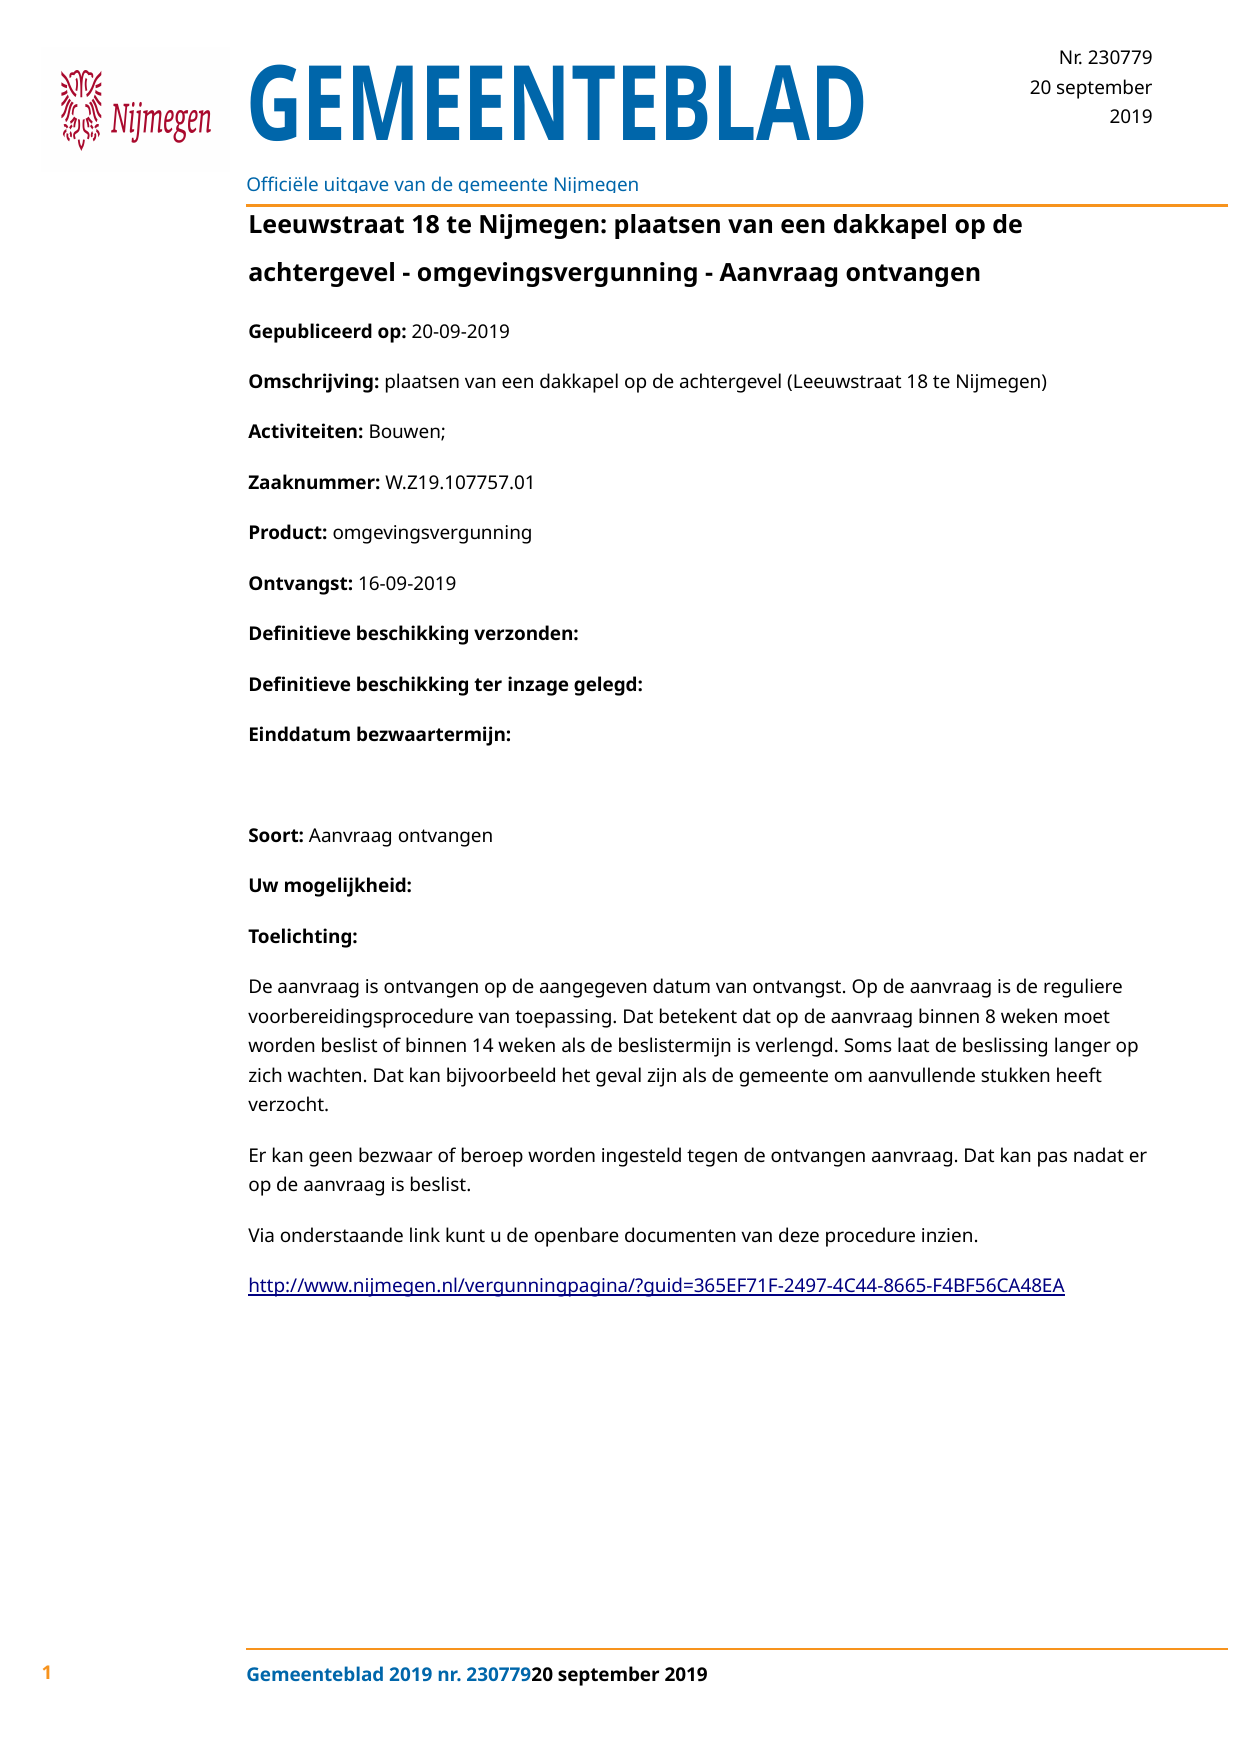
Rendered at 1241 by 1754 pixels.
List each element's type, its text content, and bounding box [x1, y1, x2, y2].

text Via onderstaande link kunt u de openbare documenten van deze procedure inzien. [248, 1222, 1152, 1248]
text Ontvangst: 16-09-2019 [248, 570, 1152, 596]
text Definitieve beschikking verzonden: [248, 620, 1152, 646]
text Einddatum bezwaartermijn: [248, 721, 1152, 747]
text Toelichting: [248, 923, 1152, 949]
text Er kan geen bezwaar of beroep worden ingesteld tegen de ontvangen aanvraag. Dat kan pas nadat er op de aanvraag is beslist. [248, 1142, 1152, 1197]
text Product: omgevingsvergunning [248, 519, 1152, 545]
text Omschrijving: plaatsen van een dakkapel op de achtergevel (Leeuwstraat 18 te Nijmegen) [248, 368, 1152, 394]
text De aanvraag is ontvangen op de aangegeven datum van ontvangst. Op de aanvraag is de reguliere voorbereidingsprocedure van toepassing. Dat betekent dat op de aanvraag binnen 8 weken moet worden beslist of binnen 14 weken als de beslistermijn is verlengd. Soms laat de beslissing langer op zich wachten. Dat kan bijvoorbeeld het geval zijn als de gemeente om aanvullende stukken heeft verzocht. [248, 973, 1152, 1117]
text Gepubliceerd op: 20-09-2019 [248, 318, 1152, 344]
text Soort: Aanvraag ontvangen [248, 822, 1152, 848]
text Leeuwstraat 18 te Nijmegen: plaatsen van een dakkapel op de achtergevel - omgevingsvergunning - Aanvraag ontvangen [248, 207, 1152, 288]
picture [41, 47, 231, 172]
text http://www.nijmegen.nl/vergunningpagina/?guid=365EF71F-2497-4C44-8665-F4BF56CA48EA [248, 1272, 1152, 1298]
text Definitieve beschikking ter inzage gelegd: [248, 671, 1152, 697]
text Activiteiten: Bouwen; [248, 419, 1152, 444]
text Uw mogelijkheid: [248, 872, 1152, 898]
text Zaaknummer: W.Z19.107757.01 [248, 469, 1152, 495]
